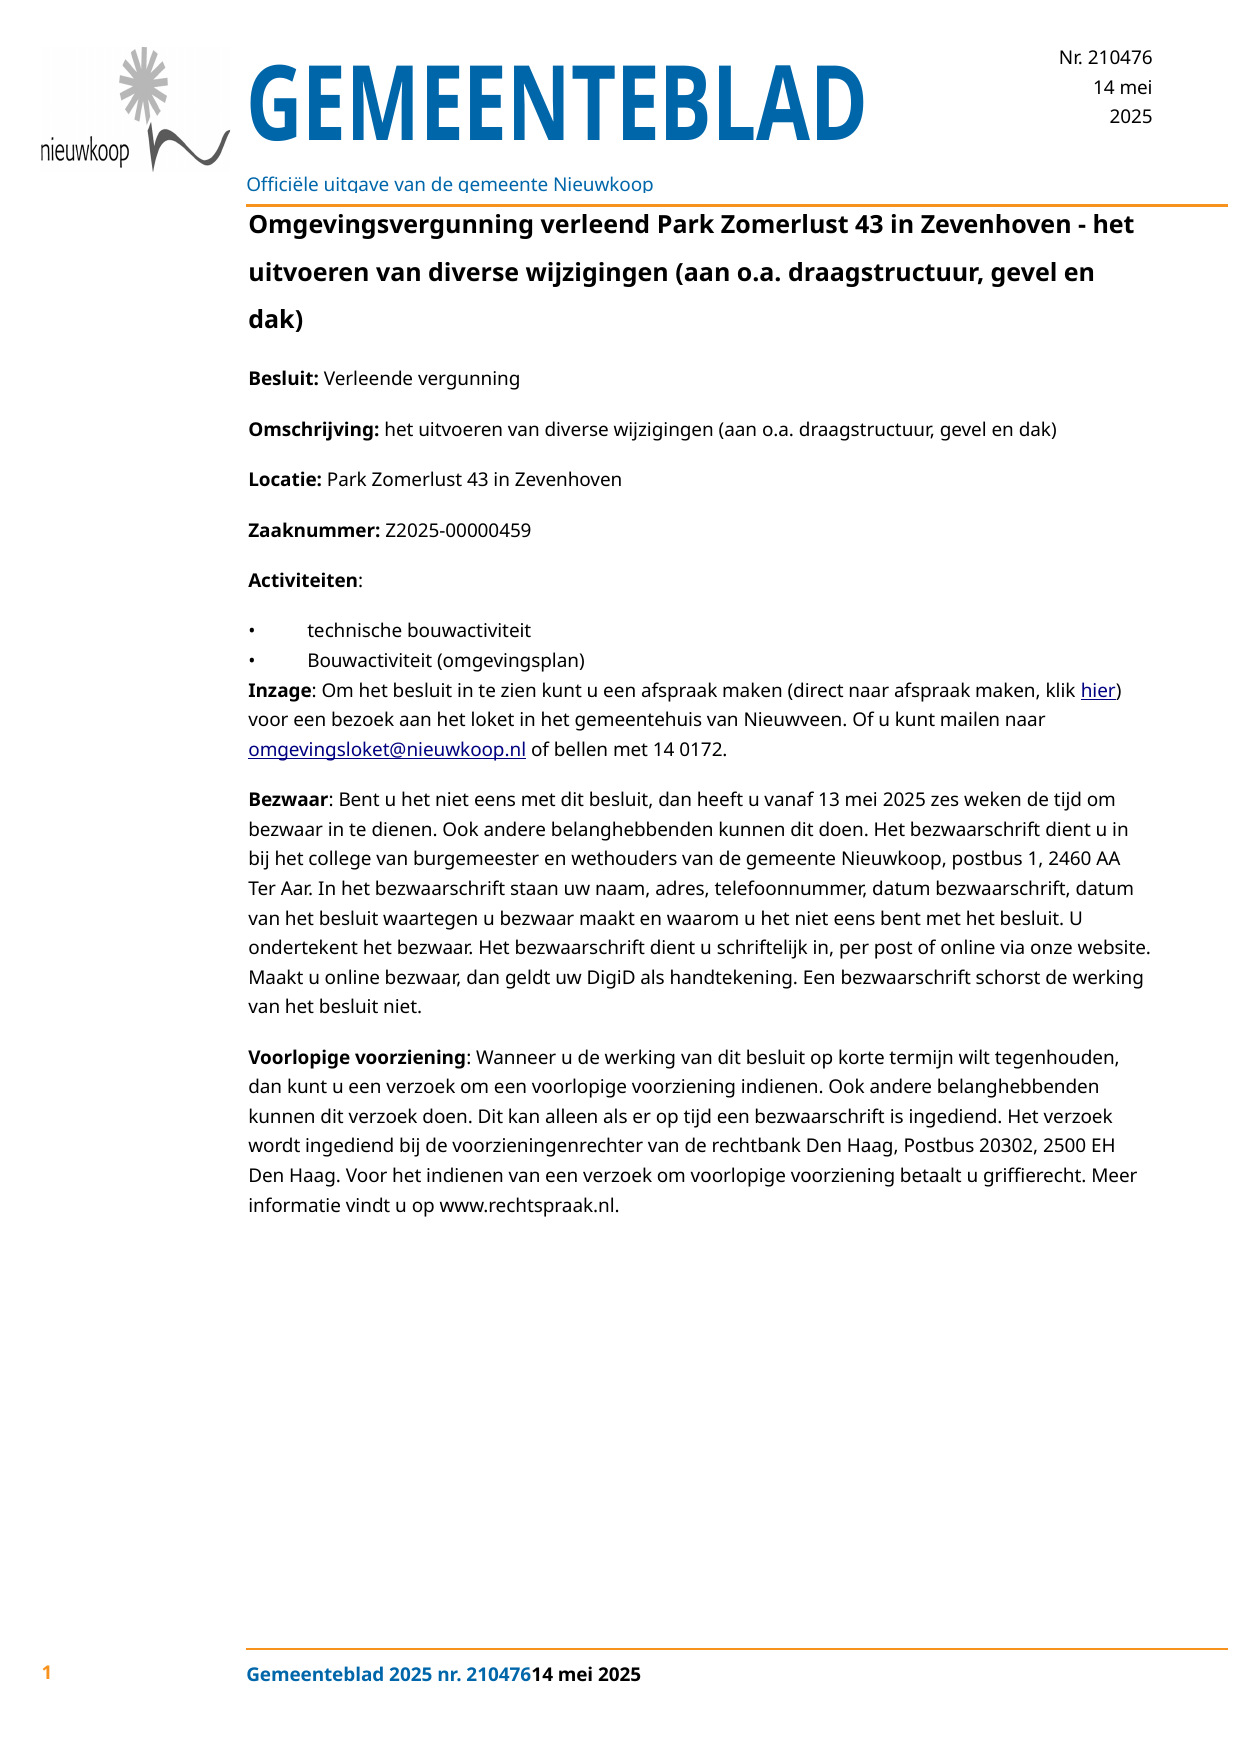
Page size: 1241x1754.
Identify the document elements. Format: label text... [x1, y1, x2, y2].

text Activiteiten: [248, 567, 1152, 593]
text Voorlopige voorziening: Wanneer u de werking van dit besluit op korte termijn wilt tegenhouden, dan kunt u een verzoek om een voorlopige voorziening indienen. Ook andere belanghebbenden kunnen dit verzoek doen. Dit kan alleen als er op tijd een bezwaarschrift is ingediend. Het verzoek wordt ingediend bij de voorzieningenrechter van de rechtbank Den Haag, Postbus 20302, 2500 EH Den Haag. Voor het indienen van een verzoek om voorlopige voorziening betaalt u griffierecht. Meer informatie vindt u op www.rechtspraak.nl. [248, 1044, 1152, 1217]
text Omschrijving: het uitvoeren van diverse wijzigingen (aan o.a. draagstructuur, gevel en dak) [248, 416, 1152, 442]
text Inzage: Om het besluit in te zien kunt u een afspraak maken (direct naar afspraak maken, klik hier) voor een bezoek aan het loket in het gemeentehuis van Nieuwveen. Of u kunt mailen naar omgevingsloket@nieuwkoop.nl of bellen met 14 0172. [248, 677, 1152, 762]
list Bouwactiviteit (omgevingsplan) [248, 647, 1152, 673]
text Locatie: Park Zomerlust 43 in Zevenhoven [248, 466, 1152, 492]
picture [41, 47, 231, 172]
list technische bouwactiviteit [248, 618, 1152, 643]
text Zaaknummer: Z2025-00000459 [248, 517, 1152, 542]
text Bezwaar: Bent u het niet eens met dit besluit, dan heeft u vanaf 13 mei 2025 zes weken de tijd om bezwaar in te dienen. Ook andere belanghebbenden kunnen dit doen. Het bezwaarschrift dient u in bij het college van burgemeester en wethouders van de gemeente Nieuwkoop, postbus 1, 2460 AA Ter Aar. In het bezwaarschrift staan uw naam, adres, telefoonnummer, datum bezwaarschrift, datum van het besluit waartegen u bezwaar maakt en waarom u het niet eens bent met het besluit. U ondertekent het bezwaar. Het bezwaarschrift dient u schriftelijk in, per post of online via onze website. Maakt u online bezwaar, dan geldt uw DigiD als handtekening. Een bezwaarschrift schorst de werking van het besluit niet. [248, 786, 1152, 1019]
text Besluit: Verleende vergunning [248, 366, 1152, 391]
text Omgevingsvergunning verleend Park Zomerlust 43 in Zevenhoven - het uitvoeren van diverse wijzigingen (aan o.a. draagstructuur, gevel en dak) [248, 207, 1152, 336]
